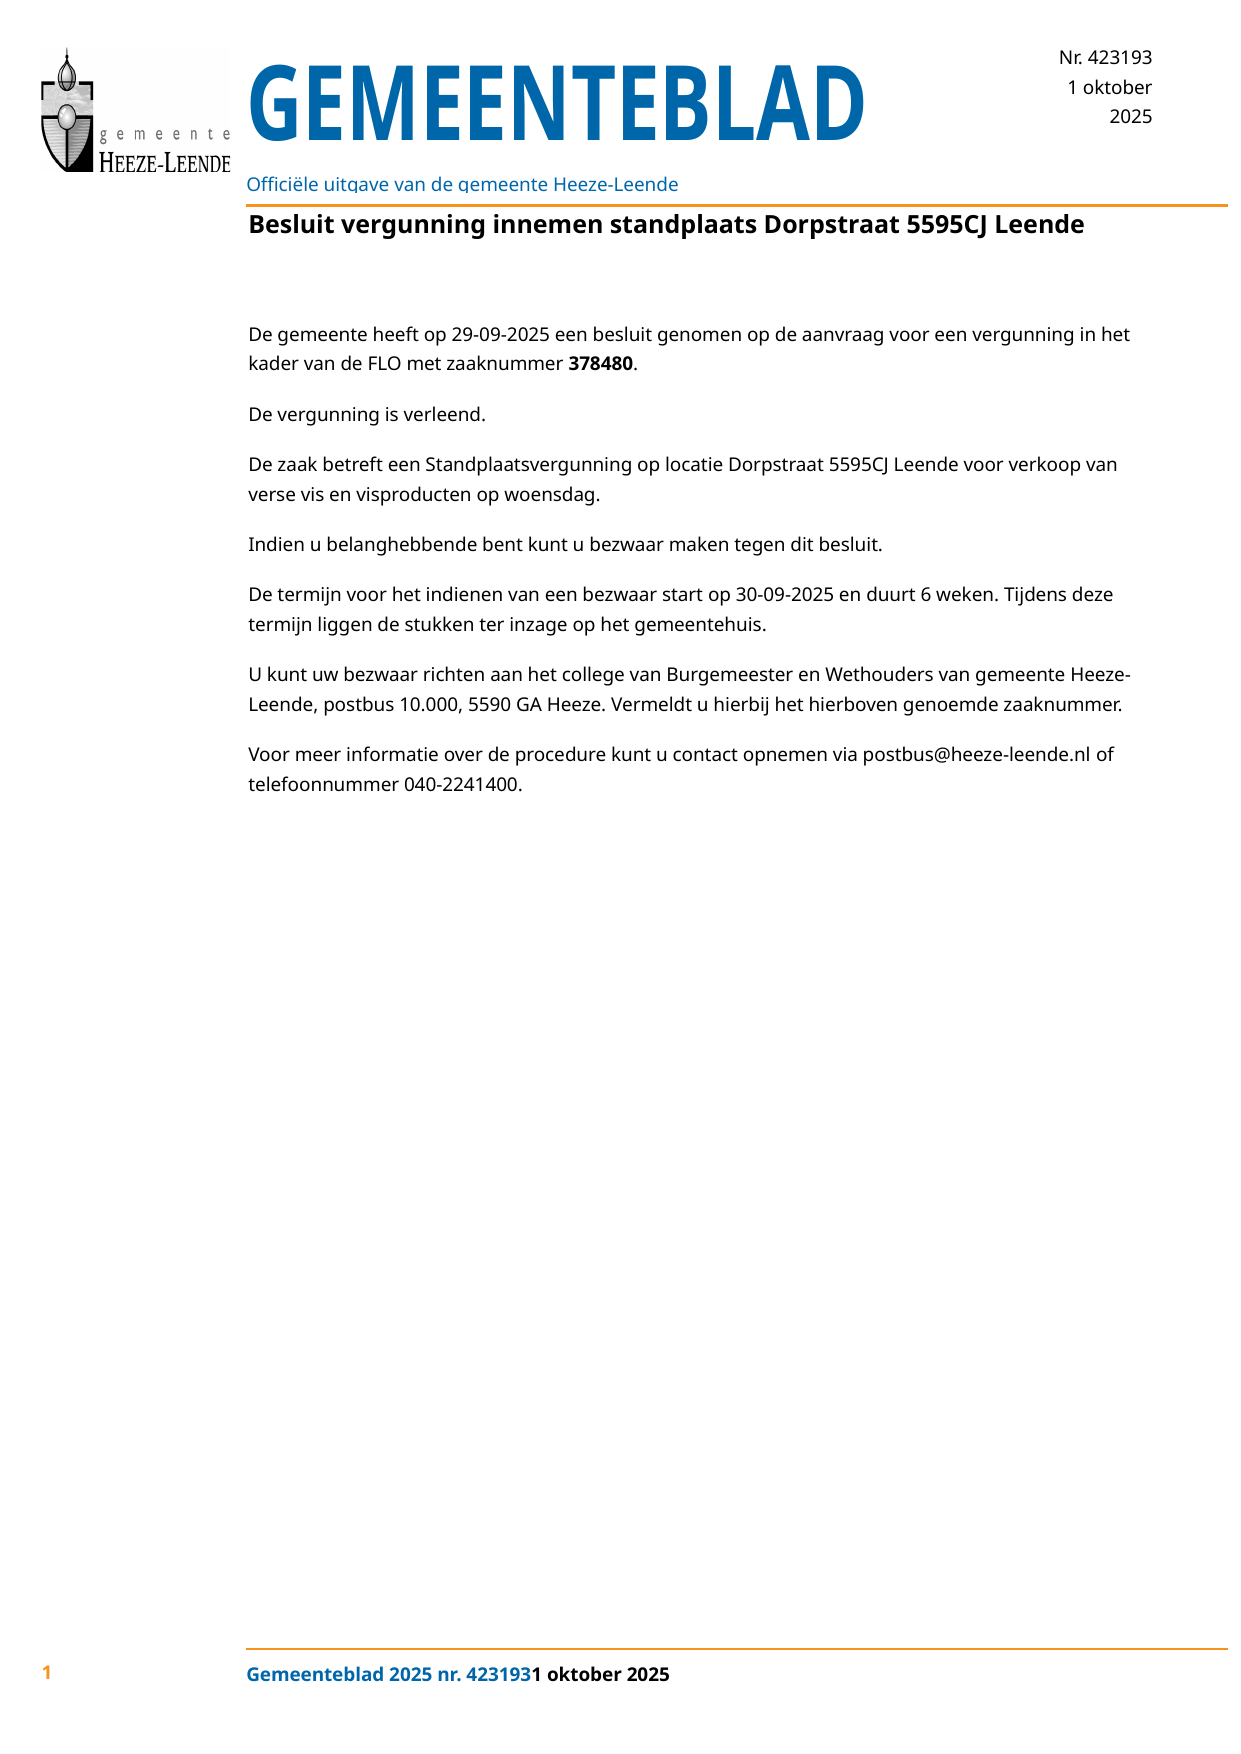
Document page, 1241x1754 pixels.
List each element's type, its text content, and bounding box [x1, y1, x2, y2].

text De termijn voor het indienen van een bezwaar start op 30-09-2025 en duurt 6 weken. Tijdens deze termijn liggen de stukken ter inzage op het gemeentehuis. [248, 582, 1152, 637]
text Voor meer informatie over de procedure kunt u contact opnemen via postbus@heeze-leende.nl of telefoonnummer 040-2241400. [248, 742, 1152, 797]
text Besluit vergunning innemen standplaats Dorpstraat 5595CJ Leende [248, 207, 1152, 241]
text Indien u belanghebbende bent kunt u bezwaar maken tegen dit besluit. [248, 531, 1152, 557]
text De zaak betreft een Standplaatsvergunning op locatie Dorpstraat 5595CJ Leende voor verkoop van verse vis en visproducten op woensdag. [248, 451, 1152, 506]
picture [41, 47, 231, 172]
text De gemeente heeft op 29-09-2025 een besluit genomen op de aanvraag voor een vergunning in het kader van de FLO met zaaknummer 378480. [248, 321, 1152, 376]
text U kunt uw bezwaar richten aan het college van Burgemeester en Wethouders van gemeente Heeze-Leende, postbus 10.000, 5590 GA Heeze. Vermeldt u hierbij het hierboven genoemde zaaknummer. [248, 662, 1152, 717]
text De vergunning is verleend. [248, 401, 1152, 426]
